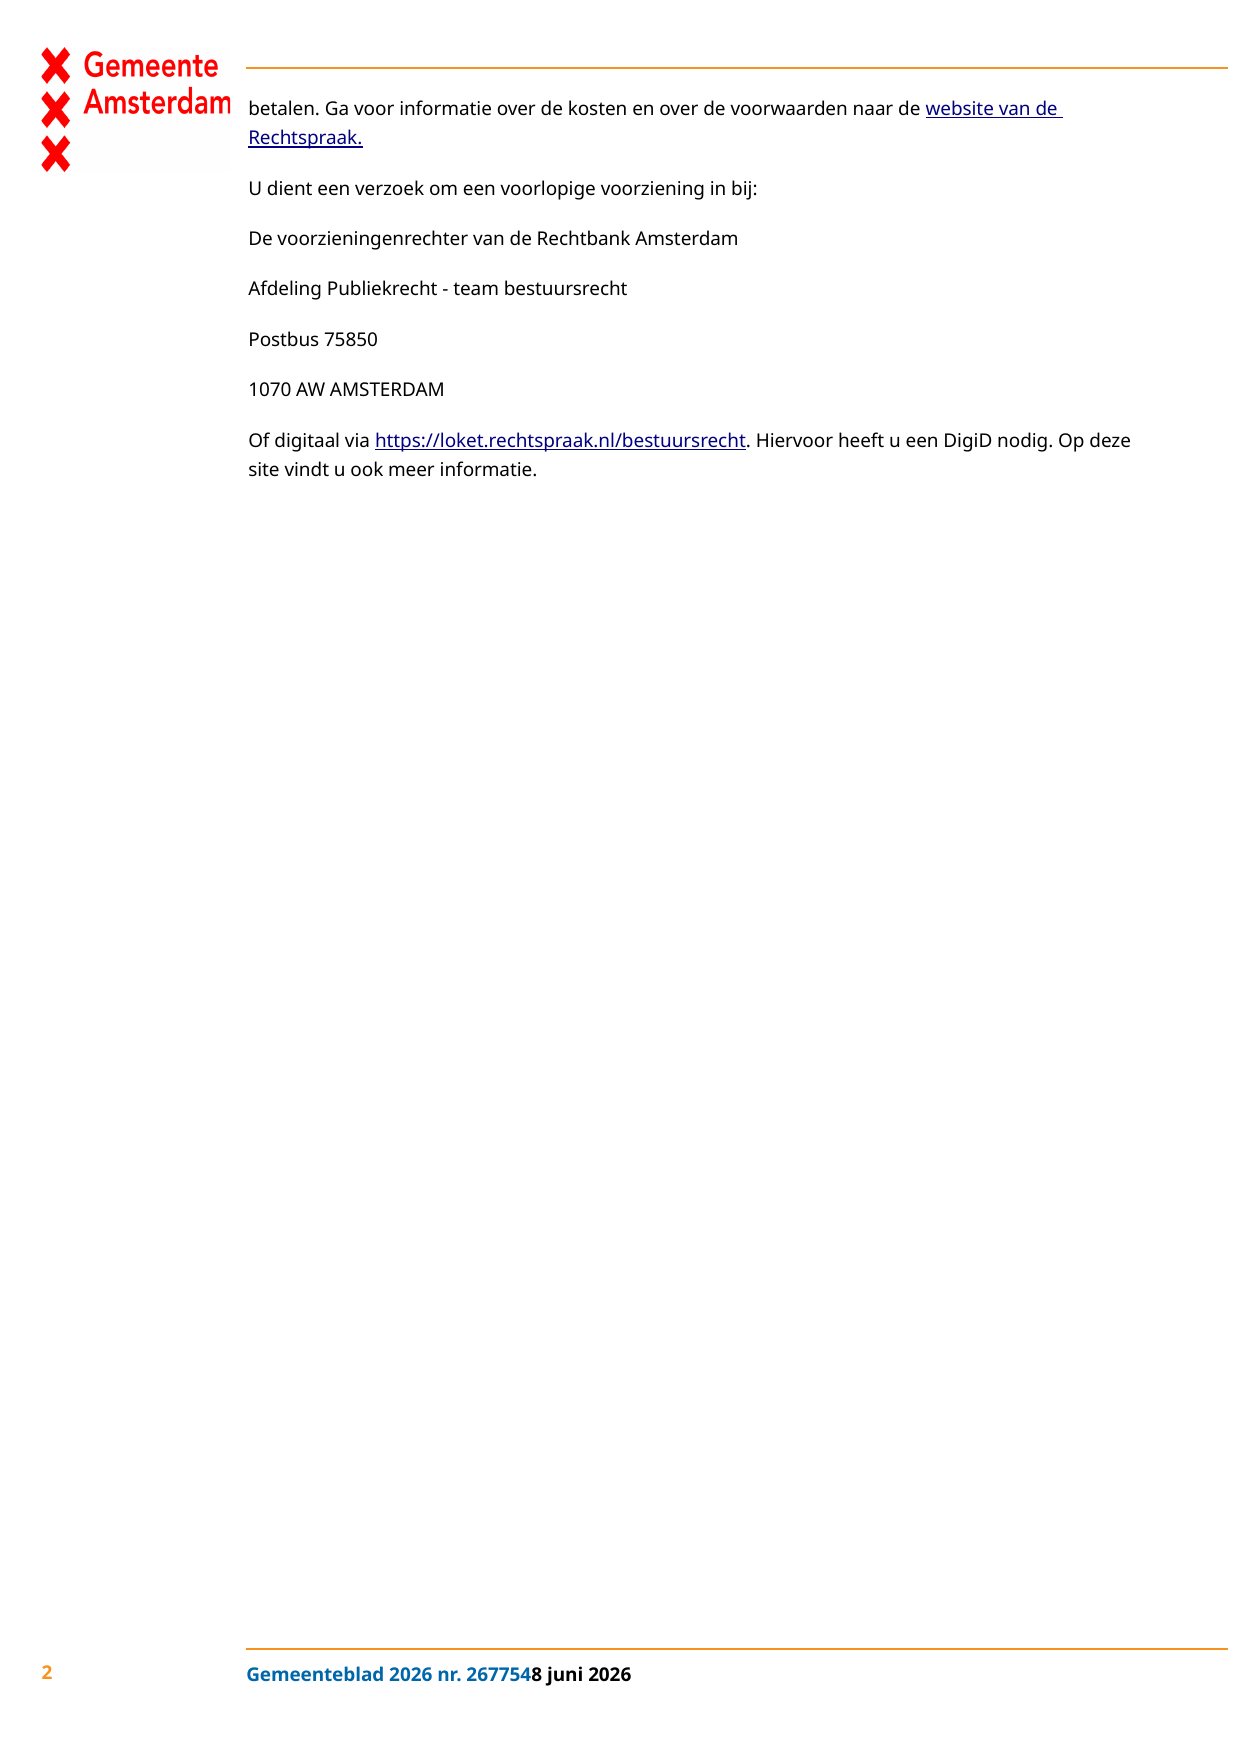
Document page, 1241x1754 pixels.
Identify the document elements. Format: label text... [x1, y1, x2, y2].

text Of digitaal via https://loket.rechtspraak.nl/bestuursrecht. Hiervoor heeft u een DigiD nodig. Op deze site vindt u ook meer informatie. [248, 427, 1152, 482]
text U dient een verzoek om een voorlopige voorziening in bij: [248, 175, 1152, 201]
text Afdeling Publiekrecht - team bestuursrecht [248, 276, 1152, 301]
text De voorzieningenrechter van de Rechtbank Amsterdam [248, 225, 1152, 251]
text 1070 AW AMSTERDAM [248, 376, 1152, 402]
text betalen. Ga voor informatie over de kosten en over de voorwaarden naar de website van de Rechtspraak. [248, 95, 1152, 150]
text Postbus 75850 [248, 326, 1152, 352]
picture [41, 47, 231, 172]
